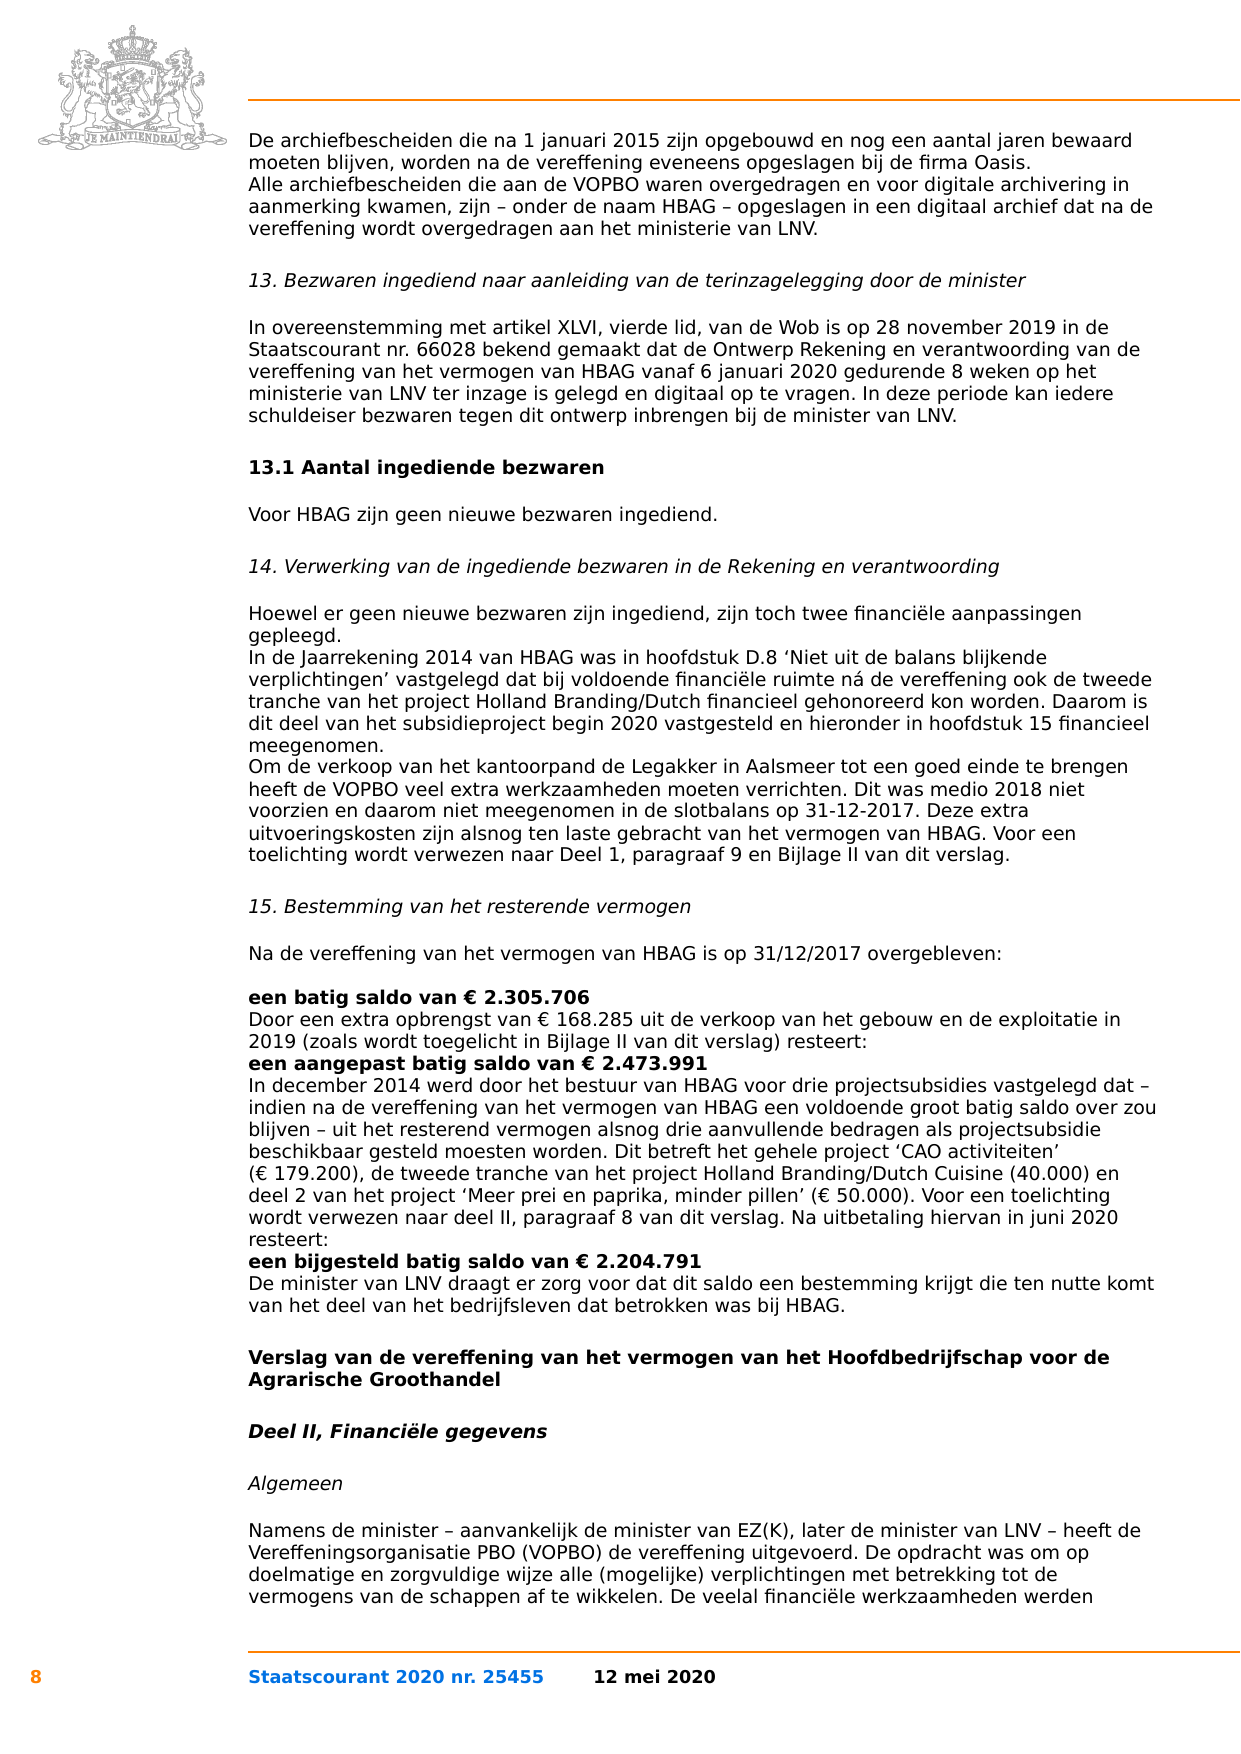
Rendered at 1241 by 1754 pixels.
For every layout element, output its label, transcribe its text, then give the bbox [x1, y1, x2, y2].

text een aangepast batig saldo van € 2.473.991 [248, 1053, 1163, 1075]
text een bijgesteld batig saldo van € 2.204.791 [248, 1251, 1163, 1273]
text Om de verkoop van het kantoorpand de Legakker in Aalsmeer tot een goed einde te brengen heeft de VOPBO veel extra werkzaamheden moeten verrichten. Dit was medio 2018 niet voorzien en daarom niet meegenomen in de slotbalans op 31-12-2017. Deze extra uitvoeringskosten zijn alsnog ten laste gebracht van het vermogen van HBAG. Voor een toelichting wordt verwezen naar Deel 1, paragraaf 9 en Bijlage II van dit verslag. [248, 756, 1163, 866]
text Hoewel er geen nieuwe bezwaren zijn ingediend, zijn toch twee financiële aanpassingen gepleegd. [248, 603, 1163, 647]
picture [38, 25, 227, 150]
text In de Jaarrekening 2014 van HBAG was in hoofdstuk D.8 ‘Niet uit de balans blijkende verplichtingen’ vastgelegd dat bij voldoende financiële ruimte ná de vereffening ook de tweede tranche van het project Holland Branding/Dutch financieel gehonoreerd kon worden. Daarom is dit deel van het subsidieproject begin 2020 vastgesteld en hieronder in hoofdstuk 15 financieel meegenomen. [248, 647, 1163, 756]
subtitle Verslag van de vereffening van het vermogen van het Hoofdbedrijfschap voor de Agrarische Groothandel [248, 1347, 1163, 1391]
subtitle 13.1 Aantal ingediende bezwaren [248, 457, 1163, 479]
subtitle 15. Bestemming van het resterende vermogen [248, 896, 1163, 918]
subtitle 14. Verwerking van de ingediende bezwaren in de Rekening en verantwoording [248, 556, 1163, 578]
text In overeenstemming met artikel XLVI, vierde lid, van de Wob is op 28 november 2019 in de Staatscourant nr. 66028 bekend gemaakt dat de Ontwerp Rekening en verantwoording van de vereffening van het vermogen van HBAG vanaf 6 januari 2020 gedurende 8 weken op het ministerie van LNV ter inzage is gelegd en digitaal op te vragen. In deze periode kan iedere schuldeiser bezwaren tegen dit ontwerp inbrengen bij de minister van LNV. [248, 317, 1163, 427]
text een batig saldo van € 2.305.706 [248, 987, 1163, 1009]
subtitle 13. Bezwaren ingediend naar aanleiding van de terinzagelegging door de minister [248, 270, 1163, 292]
text Voor HBAG zijn geen nieuwe bezwaren ingediend. [248, 504, 1163, 526]
text Alle archiefbescheiden die aan de VOPBO waren overgedragen en voor digitale archivering in aanmerking kwamen, zijn – onder de naam HBAG – opgeslagen in een digitaal archief dat na de vereffening wordt overgedragen aan het ministerie van LNV. [248, 174, 1163, 240]
text Na de vereffening van het vermogen van HBAG is op 31/12/2017 overgebleven: [248, 943, 1163, 965]
subtitle Algemeen [248, 1473, 1163, 1495]
text In december 2014 werd door het bestuur van HBAG voor drie projectsubsidies vastgelegd dat – indien na de vereffening van het vermogen van HBAG een voldoende groot batig saldo over zou blijven – uit het resterend vermogen alsnog drie aanvullende bedragen als projectsubsidie beschikbaar gesteld moesten worden. Dit betreft het gehele project ‘CAO activiteiten’ (€ 179.200), de tweede tranche van het project Holland Branding/Dutch Cuisine (40.000) en deel 2 van het project ‘Meer prei en paprika, minder pillen’ (€ 50.000). Voor een toelichting wordt verwezen naar deel II, paragraaf 8 van dit verslag. Na uitbetaling hiervan in juni 2020 resteert: [248, 1075, 1163, 1251]
text Door een extra opbrengst van € 168.285 uit de verkoop van het gebouw en de exploitatie in 2019 (zoals wordt toegelicht in Bijlage II van dit verslag) resteert: [248, 1009, 1163, 1053]
text De minister van LNV draagt er zorg voor dat dit saldo een bestemming krijgt die ten nutte komt van het deel van het bedrijfsleven dat betrokken was bij HBAG. [248, 1273, 1163, 1317]
subtitle Deel II, Financiële gegevens [248, 1421, 1163, 1443]
text De archiefbescheiden die na 1 januari 2015 zijn opgebouwd en nog een aantal jaren bewaard moeten blijven, worden na de vereffening eveneens opgeslagen bij de firma Oasis. [248, 130, 1163, 174]
text Namens de minister – aanvankelijk de minister van EZ(K), later de minister van LNV – heeft de Vereffeningsorganisatie PBO (VOPBO) de vereffening uitgevoerd. De opdracht was om op doelmatige en zorgvuldige wijze alle (mogelijke) verplichtingen met betrekking tot de vermogens van de schappen af te wikkelen. De veelal financiële werkzaamheden werden [248, 1520, 1163, 1608]
